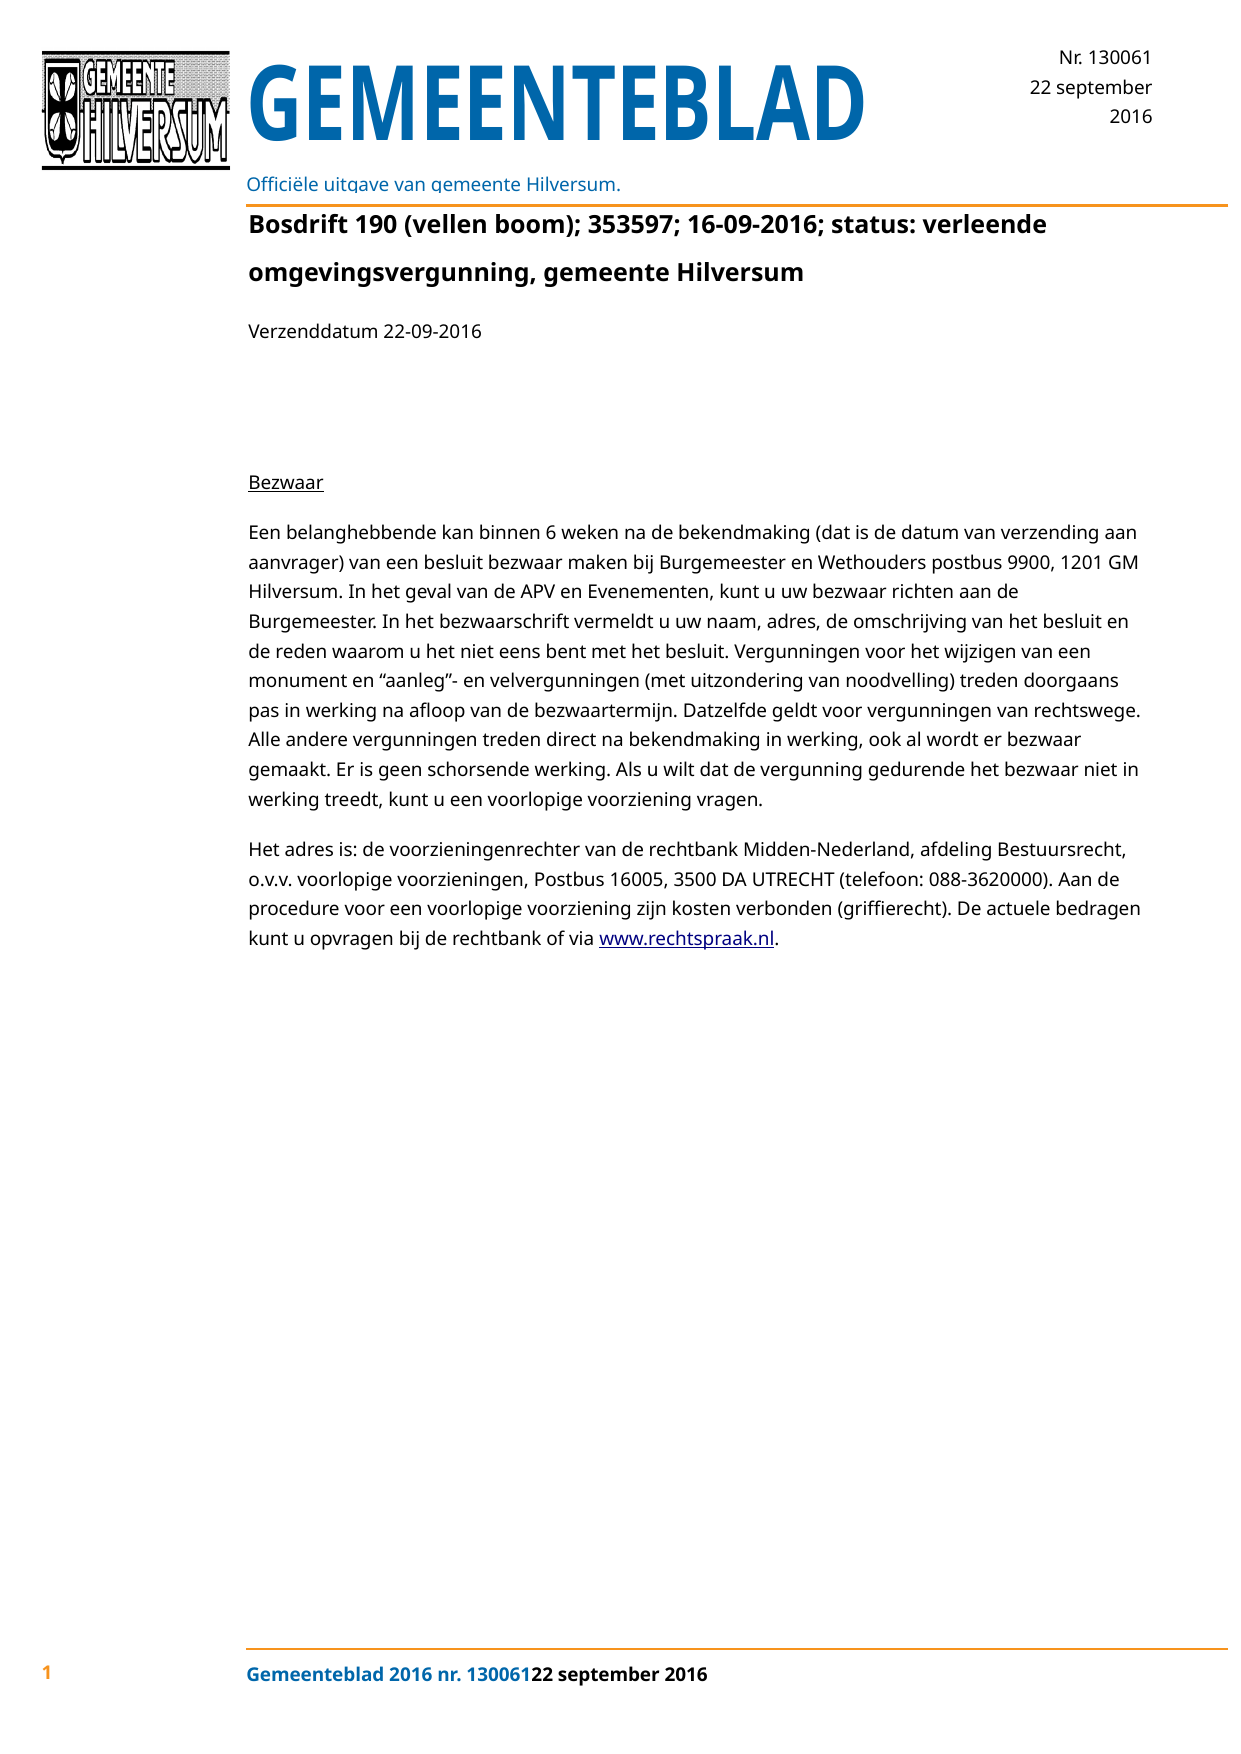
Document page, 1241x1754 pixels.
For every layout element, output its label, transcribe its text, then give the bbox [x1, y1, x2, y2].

text Een belanghebbende kan binnen 6 weken na de bekendmaking (dat is de datum van verzending aan aanvrager) van een besluit bezwaar maken bij Burgemeester en Wethouders postbus 9900, 1201 GM Hilversum. In het geval van de APV en Evenementen, kunt u uw bezwaar richten aan de Burgemeester. In het bezwaarschrift vermeldt u uw naam, adres, de omschrijving van het besluit en de reden waarom u het niet eens bent met het besluit. Vergunningen voor het wijzigen van een monument en “aanleg”- en velvergunningen (met uitzondering van noodvelling) treden doorgaans pas in werking na afloop van de bezwaartermijn. Datzelfde geldt voor vergunningen van rechtswege. Alle andere vergunningen treden direct na bekendmaking in werking, ook al wordt er bezwaar gemaakt. Er is geen schorsende werking. Als u wilt dat de vergunning gedurende het bezwaar niet in werking treedt, kunt u een voorlopige voorziening vragen. [248, 519, 1152, 812]
text Bezwaar [248, 469, 1152, 495]
text Verzenddatum 22-09-2016 [248, 318, 1152, 344]
text Bosdrift 190 (vellen boom); 353597; 16-09-2016; status: verleende omgevingsvergunning, gemeente Hilversum [248, 207, 1152, 288]
picture [41, 47, 231, 172]
text Het adres is: de voorzieningenrechter van de rechtbank Midden-Nederland, afdeling Bestuursrecht, o.v.v. voorlopige voorzieningen, Postbus 16005, 3500 DA UTRECHT (telefoon: 088-3620000). Aan de procedure voor een voorlopige voorziening zijn kosten verbonden (griffierecht). De actuele bedragen kunt u opvragen bij de rechtbank of via www.rechtspraak.nl. [248, 836, 1152, 951]
